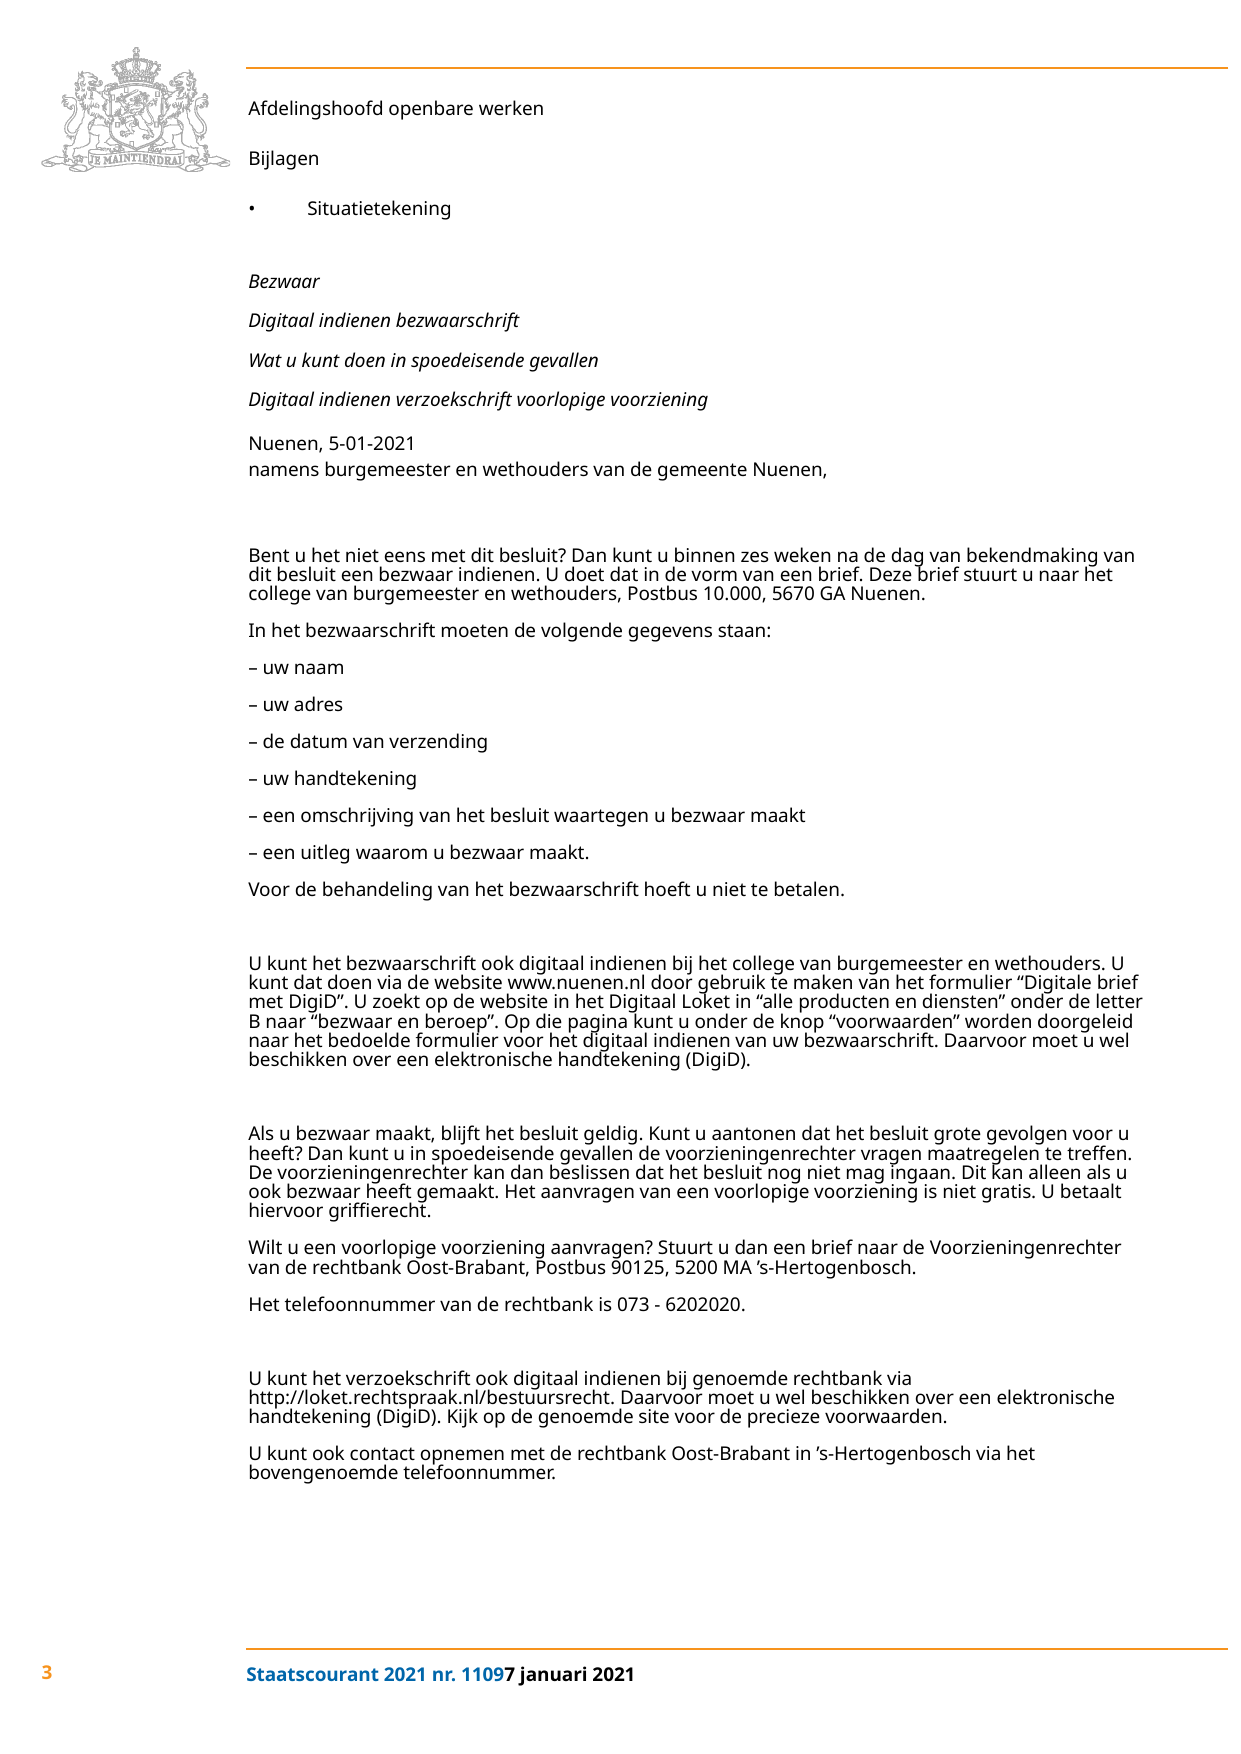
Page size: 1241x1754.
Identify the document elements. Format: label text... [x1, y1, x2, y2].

text Bezwaar [248, 268, 1152, 294]
picture [41, 47, 231, 172]
text Afdelingshoofd openbare werken [248, 95, 1152, 121]
text – uw handtekening [248, 770, 1152, 789]
text U kunt het verzoekschrift ook digitaal indienen bij genoemde rechtbank via http://loket.rechtspraak.nl/bestuursrecht. Daarvoor moet u wel beschikken over een elektronische handtekening (DigiD). Kijk op de genoemde site voor de precieze voorwaarden. [248, 1369, 1152, 1427]
text Het telefoonnummer van de rechtbank is 073 - 6202020. [248, 1296, 1152, 1315]
text Voor de behandeling van het bezwaarschrift hoeft u niet te betalen. [248, 881, 1152, 900]
text Wilt u een voorlopige voorziening aanvragen? Stuurt u dan een brief naar de Voorzieningenrechter van de rechtbank Oost-Brabant, Postbus 90125, 5200 MA ’s-Hertogenbosch. [248, 1239, 1152, 1278]
text Nuenen, 5-01-2021 [248, 430, 1152, 456]
text Bent u het niet eens met dit besluit? Dan kunt u binnen zes weken na de dag van bekendmaking van dit besluit een bezwaar indienen. U doet dat in de vorm van een brief. Deze brief stuurt u naar het college van burgemeester en wethouders, Postbus 10.000, 5670 GA Nuenen. [248, 547, 1152, 604]
text Digitaal indienen verzoekschrift voorlopige voorziening [248, 386, 1152, 412]
text – uw adres [248, 696, 1152, 715]
text namens burgemeester en wethouders van de gemeente Nuenen, [248, 456, 1152, 482]
list Situatietekening [248, 196, 1152, 221]
text – een uitleg waarom u bezwaar maakt. [248, 844, 1152, 863]
text U kunt het bezwaarschrift ook digitaal indienen bij het college van burgemeester en wethouders. U kunt dat doen via de website www.nuenen.nl door gebruik te maken van het formulier “Digitale brief met DigiD”. U zoekt op de website in het Digitaal Loket in “alle producten en diensten” onder de letter B naar “bezwaar en beroep”. Op die pagina kunt u onder de knop “voorwaarden” worden doorgeleid naar het bedoelde formulier voor het digitaal indienen van uw bezwaarschrift. Daarvoor moet u wel beschikken over een elektronische handtekening (DigiD). [248, 955, 1152, 1071]
text – uw naam [248, 659, 1152, 678]
text Als u bezwaar maakt, blijft het besluit geldig. Kunt u aantonen dat het besluit grote gevolgen voor u heeft? Dan kunt u in spoedeisende gevallen de voorzieningenrechter vragen maatregelen te treffen. De voorzieningenrechter kan dan beslissen dat het besluit nog niet mag ingaan. Dit kan alleen als u ook bezwaar heeft gemaakt. Het aanvragen van een voorlopige voorziening is niet gratis. U betaalt hiervoor griffierecht. [248, 1125, 1152, 1222]
text U kunt ook contact opnemen met de rechtbank Oost-Brabant in ’s-Hertogenbosch via het bovengenoemde telefoonnummer. [248, 1445, 1152, 1484]
text Digitaal indienen bezwaarschrift [248, 308, 1152, 333]
text Wat u kunt doen in spoedeisende gevallen [248, 347, 1152, 373]
text In het bezwaarschrift moeten de volgende gegevens staan: [248, 622, 1152, 641]
text Bijlagen [248, 145, 1152, 171]
text – de datum van verzending [248, 733, 1152, 752]
text – een omschrijving van het besluit waartegen u bezwaar maakt [248, 807, 1152, 826]
